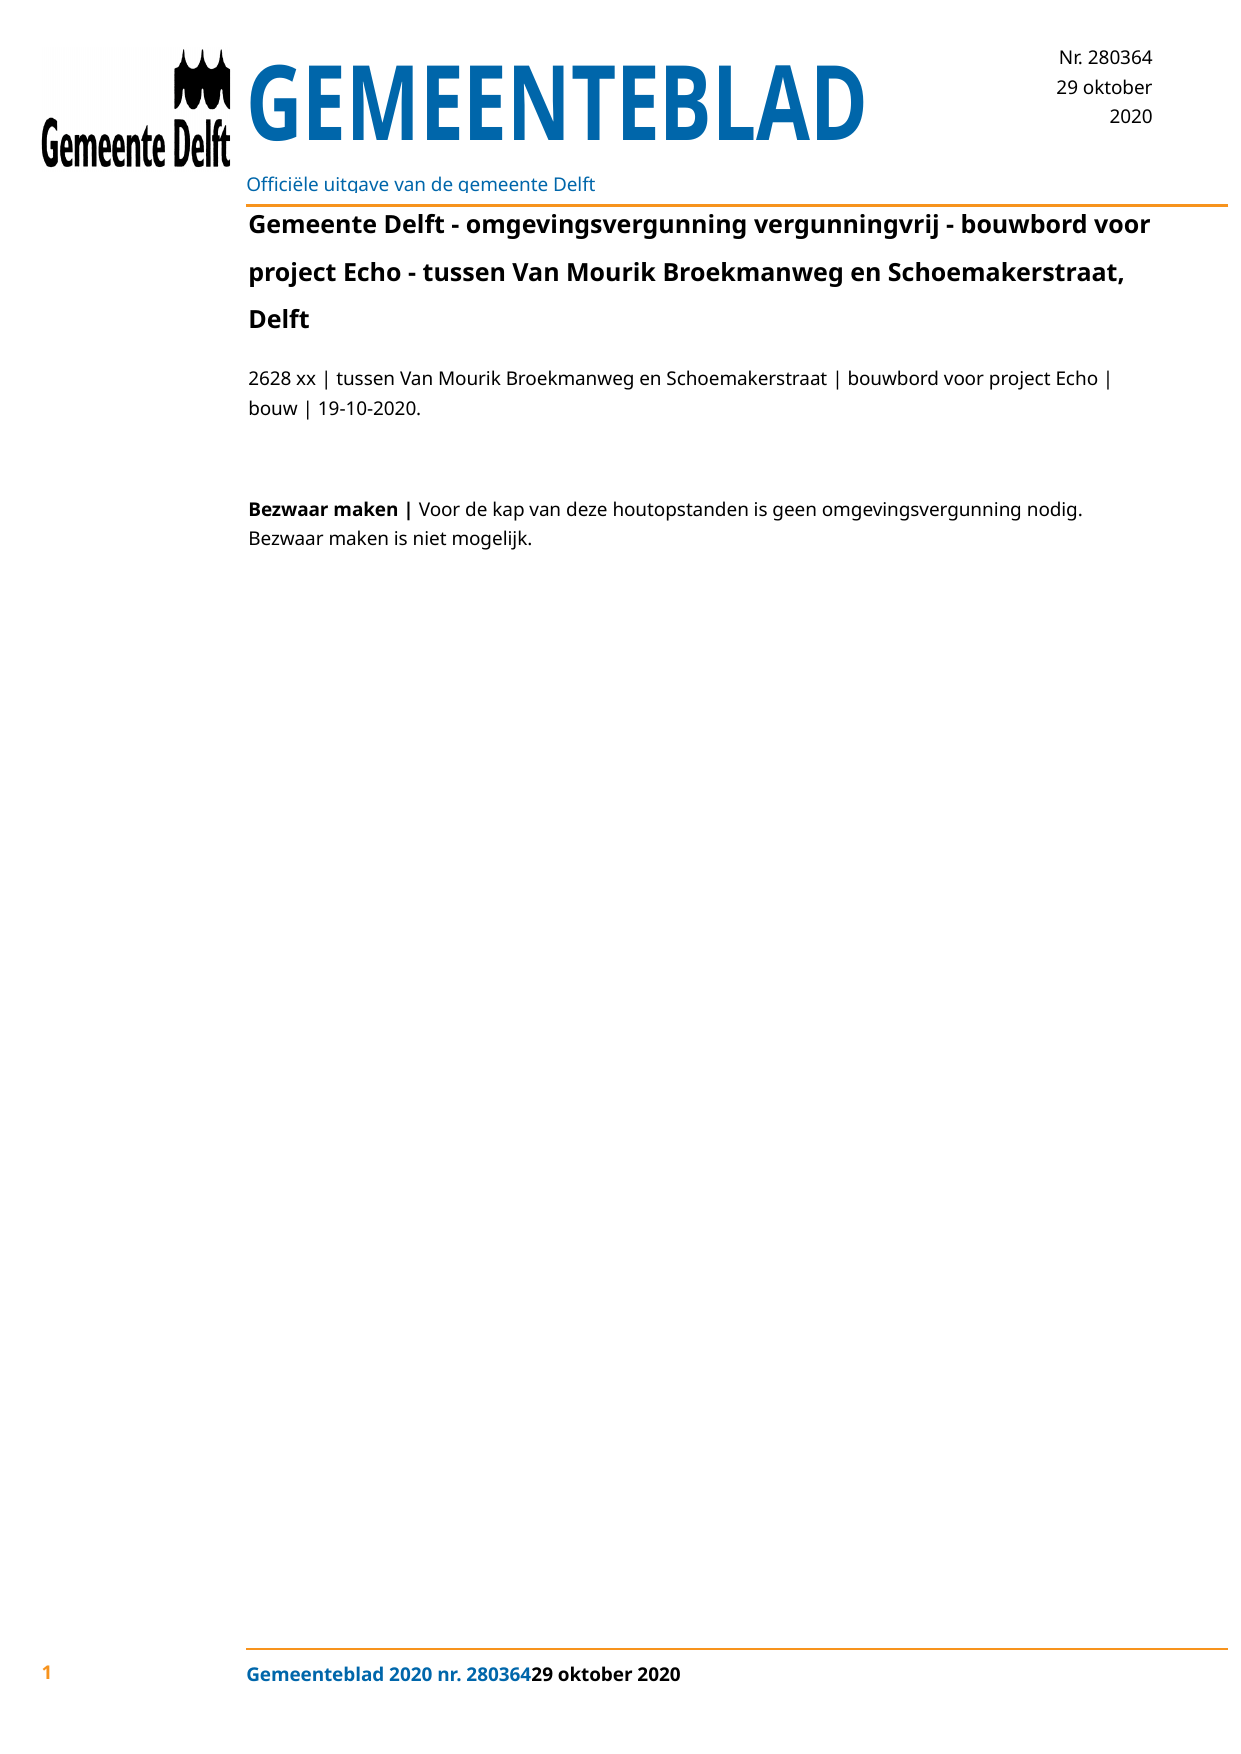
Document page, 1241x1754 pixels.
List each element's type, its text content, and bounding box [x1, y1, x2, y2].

text 2628 xx | tussen Van Mourik Broekmanweg en Schoemakerstraat | bouwbord voor project Echo | bouw | 19-10-2020. [248, 366, 1152, 421]
text Bezwaar maken | Voor de kap van deze houtopstanden is geen omgevingsvergunning nodig. Bezwaar maken is niet mogelijk. [248, 496, 1152, 551]
text Gemeente Delft - omgevingsvergunning vergunningvrij - bouwbord voor project Echo - tussen Van Mourik Broekmanweg en Schoemakerstraat, Delft [248, 207, 1152, 336]
picture [41, 47, 231, 172]
